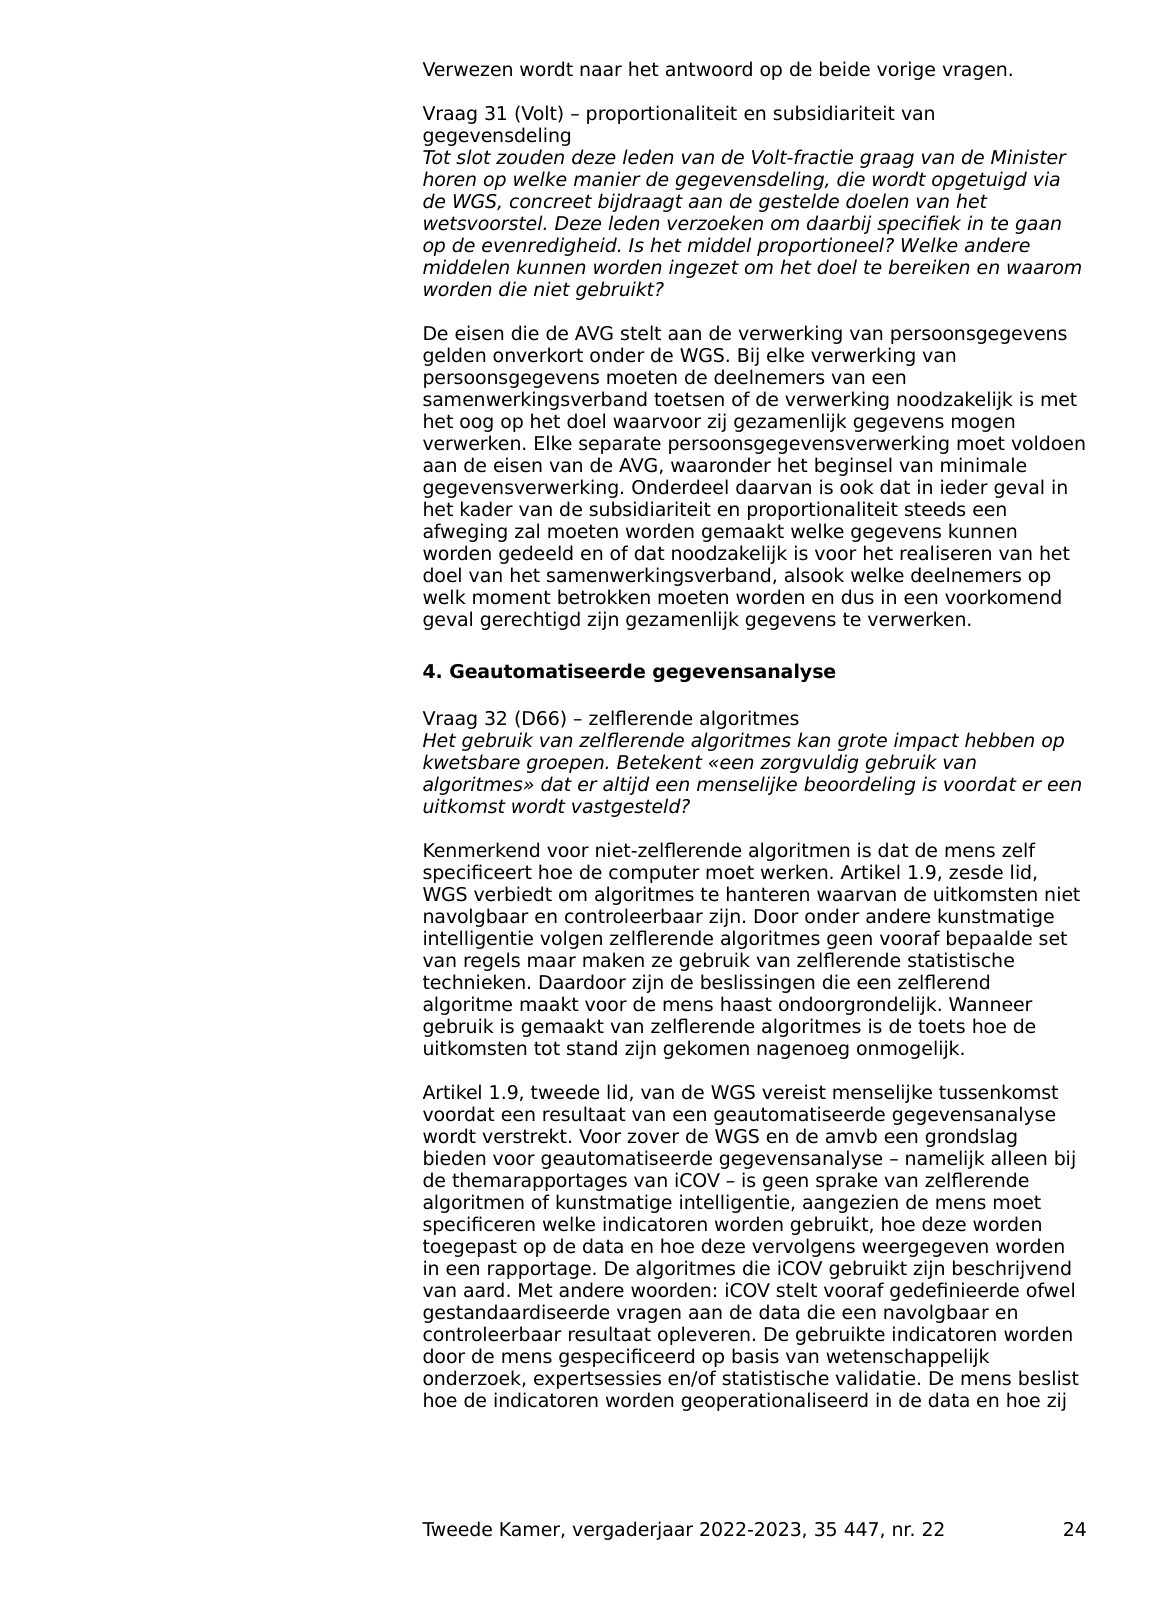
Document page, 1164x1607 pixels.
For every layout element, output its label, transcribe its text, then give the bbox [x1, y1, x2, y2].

text Kenmerkend voor niet-zelflerende algoritmen is dat de mens zelf specificeert hoe de computer moet werken. Artikel 1.9, zesde lid, WGS verbiedt om algoritmes te hanteren waarvan de uitkomsten niet navolgbaar en controleerbaar zijn. Door onder andere kunstmatige intelligentie volgen zelflerende algoritmes geen vooraf bepaalde set van regels maar maken ze gebruik van zelflerende statistische technieken. Daardoor zijn de beslissingen die een zelflerend algoritme maakt voor de mens haast ondoorgrondelijk. Wanneer gebruik is gemaakt van zelflerende algoritmes is de toets hoe de uitkomsten tot stand zijn gekomen nagenoeg onmogelijk. [422, 840, 1087, 1060]
text Artikel 1.9, tweede lid, van de WGS vereist menselijke tussenkomst voordat een resultaat van een geautomatiseerde gegevensanalyse wordt verstrekt. Voor zover de WGS en de amvb een grondslag bieden voor geautomatiseerde gegevensanalyse – namelijk alleen bij de themarapportages van iCOV – is geen sprake van zelflerende algoritmen of kunstmatige intelligentie, aangezien de mens moet specificeren welke indicatoren worden gebruikt, hoe deze worden toegepast op de data en hoe deze vervolgens weergegeven worden in een rapportage. De algoritmes die iCOV gebruikt zijn beschrijvend van aard. Met andere woorden: iCOV stelt vooraf gedefinieerde ofwel gestandaardiseerde vragen aan de data die een navolgbaar en controleerbaar resultaat opleveren. De gebruikte indicatoren worden door de mens gespecificeerd op basis van wetenschappelijk onderzoek, expertsessies en/of statistische validatie. De mens beslist hoe de indicatoren worden geoperationaliseerd in de data en hoe zij [422, 1082, 1087, 1412]
text Het gebruik van zelflerende algoritmes kan grote impact hebben op kwetsbare groepen. Betekent «een zorgvuldig gebruik van algoritmes» dat er altijd een menselijke beoordeling is voordat er een uitkomst wordt vastgesteld? [422, 730, 1087, 818]
text De eisen die de AVG stelt aan de verwerking van persoonsgegevens gelden onverkort onder de WGS. Bij elke verwerking van persoonsgegevens moeten de deelnemers van een samenwerkingsverband toetsen of de verwerking noodzakelijk is met het oog op het doel waarvoor zij gezamenlijk gegevens mogen verwerken. Elke separate persoonsgegevensverwerking moet voldoen aan de eisen van de AVG, waaronder het beginsel van minimale gegevensverwerking. Onderdeel daarvan is ook dat in ieder geval in het kader van de subsidiariteit en proportionaliteit steeds een afweging zal moeten worden gemaakt welke gegevens kunnen worden gedeeld en of dat noodzakelijk is voor het realiseren van het doel van het samenwerkingsverband, alsook welke deelnemers op welk moment betrokken moeten worden en dus in een voorkomend geval gerechtigd zijn gezamenlijk gegevens te verwerken. [422, 323, 1087, 631]
text Vraag 31 (Volt) – proportionaliteit en subsidiariteit van gegevensdeling [422, 103, 1087, 147]
text Vraag 32 (D66) – zelflerende algoritmes [422, 708, 1087, 730]
text Verwezen wordt naar het antwoord op de beide vorige vragen. [422, 59, 1087, 81]
text Tot slot zouden deze leden van de Volt-fractie graag van de Minister horen op welke manier de gegevensdeling, die wordt opgetuigd via de WGS, concreet bijdraagt aan de gestelde doelen van het wetsvoorstel. Deze leden verzoeken om daarbij specifiek in te gaan op de evenredigheid. Is het middel proportioneel? Welke andere middelen kunnen worden ingezet om het doel te bereiken en waarom worden die niet gebruikt? [422, 147, 1087, 301]
subtitle 4. Geautomatiseerde gegevensanalyse [422, 661, 1087, 683]
